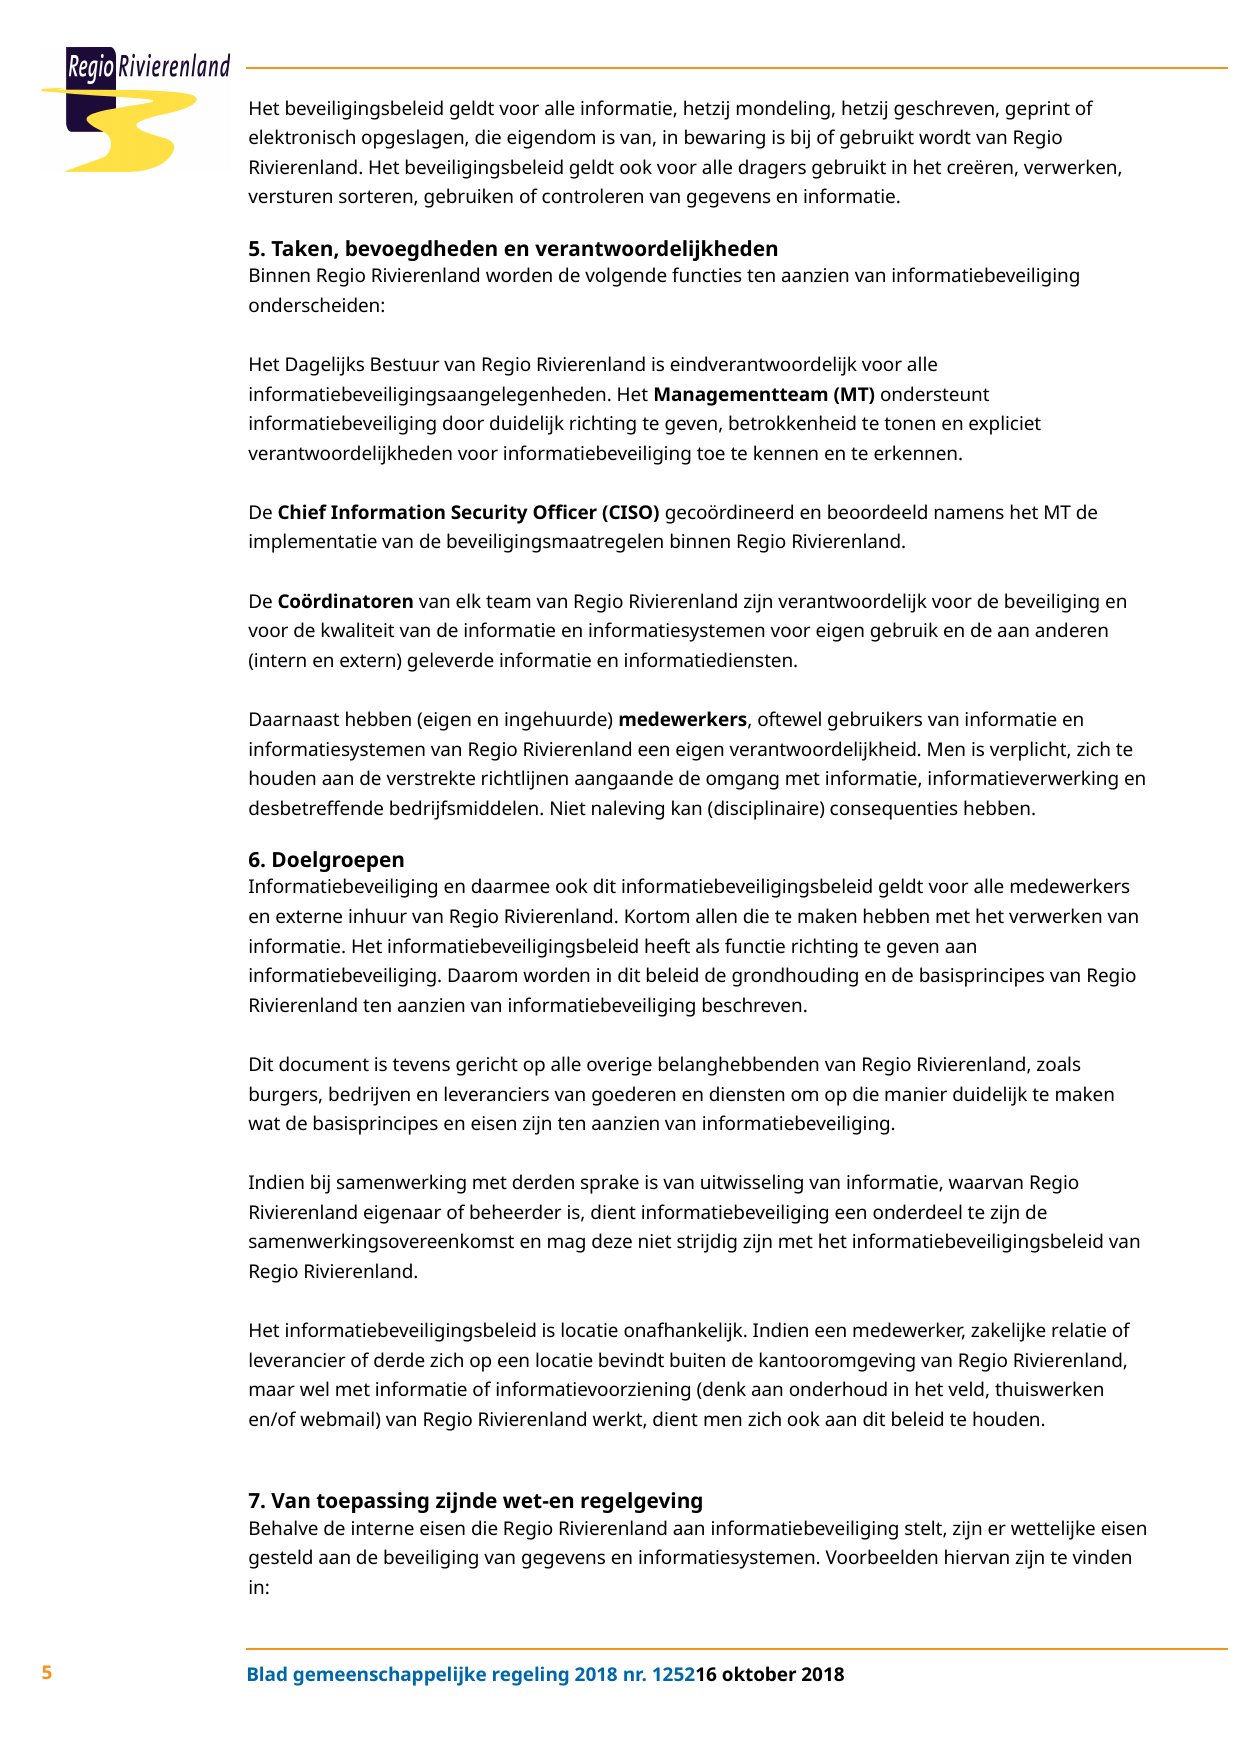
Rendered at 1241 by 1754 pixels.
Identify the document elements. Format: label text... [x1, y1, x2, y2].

text 5. Taken, bevoegdheden en verantwoordelijkheden [248, 234, 1152, 262]
text 6. Doelgroepen [248, 845, 1152, 874]
text Informatiebeveiliging en daarmee ook dit informatiebeveiligingsbeleid geldt voor alle medewerkers en externe inhuur van Regio Rivierenland. Kortom allen die te maken hebben met het verwerken van informatie. Het informatiebeveiligingsbeleid heeft als functie richting te geven aan informatiebeveiliging. Daarom worden in dit beleid de grondhouding en de basisprincipes van Regio Rivierenland ten aanzien van informatiebeveiliging beschreven. [248, 874, 1152, 1018]
text Het Dagelijks Bestuur van Regio Rivierenland is eindverantwoordelijk voor alle informatiebeveiligingsaangelegenheden. Het Managementteam (MT) ondersteunt informatiebeveiliging door duidelijk richting te geven, betrokkenheid te tonen en expliciet verantwoordelijkheden voor informatiebeveiliging toe te kennen en te erkennen. [248, 351, 1152, 466]
text 7. Van toepassing zijnde wet-en regelgeving [248, 1486, 1152, 1515]
picture [41, 47, 231, 172]
text Daarnaast hebben (eigen en ingehuurde) medewerkers, oftewel gebruikers van informatie en informatiesystemen van Regio Rivierenland een eigen verantwoordelijkheid. Men is verplicht, zich te houden aan de verstrekte richtlijnen aangaande de omgang met informatie, informatieverwerking en desbetreffende bedrijfsmiddelen. Niet naleving kan (disciplinaire) consequenties hebben. [248, 706, 1152, 821]
text Binnen Regio Rivierenland worden de volgende functies ten aanzien van informatiebeveiliging onderscheiden: [248, 262, 1152, 318]
text De Coördinatoren van elk team van Regio Rivierenland zijn verantwoordelijk voor de beveiliging en voor de kwaliteit van de informatie en informatiesystemen voor eigen gebruik en de aan anderen (intern en extern) geleverde informatie en informatiediensten. [248, 588, 1152, 673]
text Dit document is tevens gericht op alle overige belanghebbenden van Regio Rivierenland, zoals burgers, bedrijven en leveranciers van goederen en diensten om op die manier duidelijk te maken wat de basisprincipes en eisen zijn ten aanzien van informatiebeveiliging. [248, 1051, 1152, 1136]
text Het beveiligingsbeleid geldt voor alle informatie, hetzij mondeling, hetzij geschreven, geprint of elektronisch opgeslagen, die eigendom is van, in bewaring is bij of gebruikt wordt van Regio Rivierenland. Het beveiligingsbeleid geldt ook voor alle dragers gebruikt in het creëren, verwerken, versturen sorteren, gebruiken of controleren van gegevens en informatie. [248, 95, 1152, 209]
text Behalve de interne eisen die Regio Rivierenland aan informatiebeveiliging stelt, zijn er wettelijke eisen gesteld aan de beveiliging van gegevens en informatiesystemen. Voorbeelden hiervan zijn te vinden in: [248, 1515, 1152, 1599]
text Het informatiebeveiligingsbeleid is locatie onafhankelijk. Indien een medewerker, zakelijke relatie of leverancier of derde zich op een locatie bevindt buiten de kantooromgeving van Regio Rivierenland, maar wel met informatie of informatievoorziening (denk aan onderhoud in het veld, thuiswerken en/of webmail) van Regio Rivierenland werkt, dient men zich ook aan dit beleid te houden. [248, 1317, 1152, 1432]
text Indien bij samenwerking met derden sprake is van uitwisseling van informatie, waarvan Regio Rivierenland eigenaar of beheerder is, dient informatiebeveiliging een onderdeel te zijn de samenwerkingsovereenkomst en mag deze niet strijdig zijn met het informatiebeveiligingsbeleid van Regio Rivierenland. [248, 1169, 1152, 1284]
text De Chief Information Security Officer (CISO) gecoördineerd en beoordeeld namens het MT de implementatie van de beveiligingsmaatregelen binnen Regio Rivierenland. [248, 499, 1152, 554]
